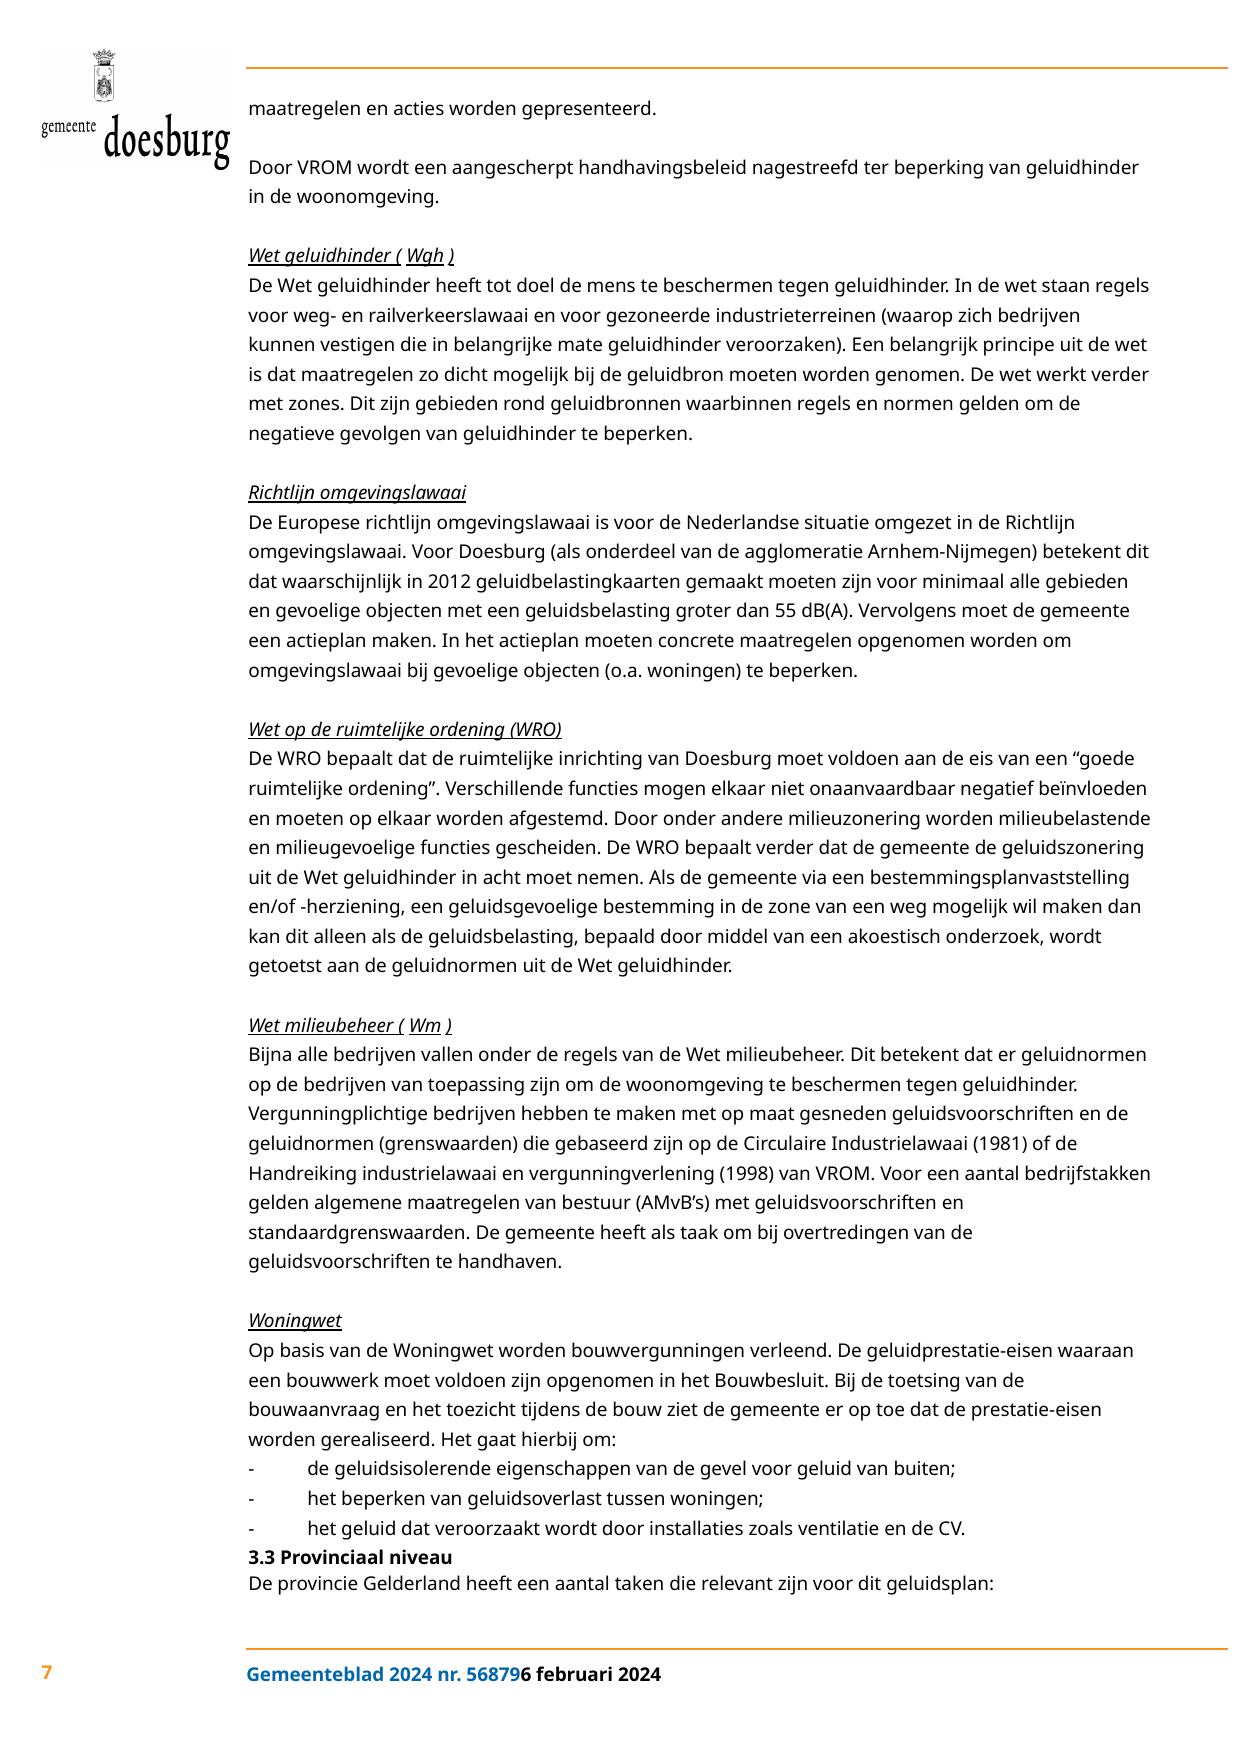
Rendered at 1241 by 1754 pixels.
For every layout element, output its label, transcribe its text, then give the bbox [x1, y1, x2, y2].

text 3.3 Provinciaal niveau [248, 1544, 1152, 1570]
text De provincie Gelderland heeft een aantal taken die relevant zijn voor dit geluidsplan: [248, 1570, 1152, 1596]
text maatregelen en acties worden gepresenteerd. [248, 95, 1152, 121]
list het beperken van geluidsoverlast tussen woningen; [248, 1485, 1152, 1511]
text Richtlijn omgevingslawaai [248, 479, 1152, 505]
text De Wet geluidhinder heeft tot doel de mens te beschermen tegen geluidhinder. In de wet staan regels voor weg- en railverkeerslawaai en voor gezoneerde industrieterreinen (waarop zich bedrijven kunnen vestigen die in belangrijke mate geluidhinder veroorzaken). Een belangrijk principe uit de wet is dat maatregelen zo dicht mogelijk bij de geluidbron moeten worden genomen. De wet werkt verder met zones. Dit zijn gebieden rond geluidbronnen waarbinnen regels en normen gelden om de negatieve gevolgen van geluidhinder te beperken. [248, 272, 1152, 446]
text Wet geluidhinder ( Wgh ) [248, 243, 1152, 268]
text De Europese richtlijn omgevingslawaai is voor de Nederlandse situatie omgezet in de Richtlijn omgevingslawaai. Voor Doesburg (als onderdeel van de agglomeratie Arnhem-Nijmegen) betekent dit dat waarschijnlijk in 2012 geluidbelastingkaarten gemaakt moeten zijn voor minimaal alle gebieden en gevoelige objecten met een geluidsbelasting groter dan 55 dB(A). Vervolgens moet de gemeente een actieplan maken. In het actieplan moeten concrete maatregelen opgenomen worden om omgevingslawaai bij gevoelige objecten (o.a. woningen) te beperken. [248, 509, 1152, 683]
list de geluidsisolerende eigenschappen van de gevel voor geluid van buiten; [248, 1456, 1152, 1481]
text De WRO bepaalt dat de ruimtelijke inrichting van Doesburg moet voldoen aan de eis van een “goede ruimtelijke ordening”. Verschillende functies mogen elkaar niet onaanvaardbaar negatief beïnvloeden en moeten op elkaar worden afgestemd. Door onder andere milieuzonering worden milieubelastende en milieugevoelige functies gescheiden. De WRO bepaalt verder dat de gemeente de geluidszonering uit de Wet geluidhinder in acht moet nemen. Als de gemeente via een bestemmingsplanvaststelling en/of -herziening, een geluidsgevoelige bestemming in de zone van een weg mogelijk wil maken dan kan dit alleen als de geluidsbelasting, bepaald door middel van een akoestisch onderzoek, wordt getoetst aan de geluidnormen uit de Wet geluidhinder. [248, 746, 1152, 978]
list het geluid dat veroorzaakt wordt door installaties zoals ventilatie en de CV. [248, 1515, 1152, 1541]
text Woningwet [248, 1308, 1152, 1333]
picture [41, 47, 231, 172]
text Wet milieubeheer ( Wm ) [248, 1012, 1152, 1038]
text Bijna alle bedrijven vallen onder de regels van de Wet milieubeheer. Dit betekent dat er geluidnormen op de bedrijven van toepassing zijn om de woonomgeving te beschermen tegen geluidhinder. Vergunningplichtige bedrijven hebben te maken met op maat gesneden geluidsvoorschriften en de geluidnormen (grenswaarden) die gebaseerd zijn op de Circulaire Industrielawaai (1981) of de Handreiking industrielawaai en vergunningverlening (1998) van VROM. Voor een aantal bedrijfstakken gelden algemene maatregelen van bestuur (AMvB’s) met geluidsvoorschriften en standaardgrenswaarden. De gemeente heeft als taak om bij overtredingen van de geluidsvoorschriften te handhaven. [248, 1041, 1152, 1274]
text Op basis van de Woningwet worden bouwvergunningen verleend. De geluidprestatie-eisen waaraan een bouwwerk moet voldoen zijn opgenomen in het Bouwbesluit. Bij de toetsing van de bouwaanvraag en het toezicht tijdens de bouw ziet de gemeente er op toe dat de prestatie-eisen worden gerealiseerd. Het gaat hierbij om: [248, 1337, 1152, 1452]
text Wet op de ruimtelijke ordening (WRO) [248, 716, 1152, 742]
text Door VROM wordt een aangescherpt handhavingsbeleid nagestreefd ter beperking van geluidhinder in de woonomgeving. [248, 154, 1152, 209]
